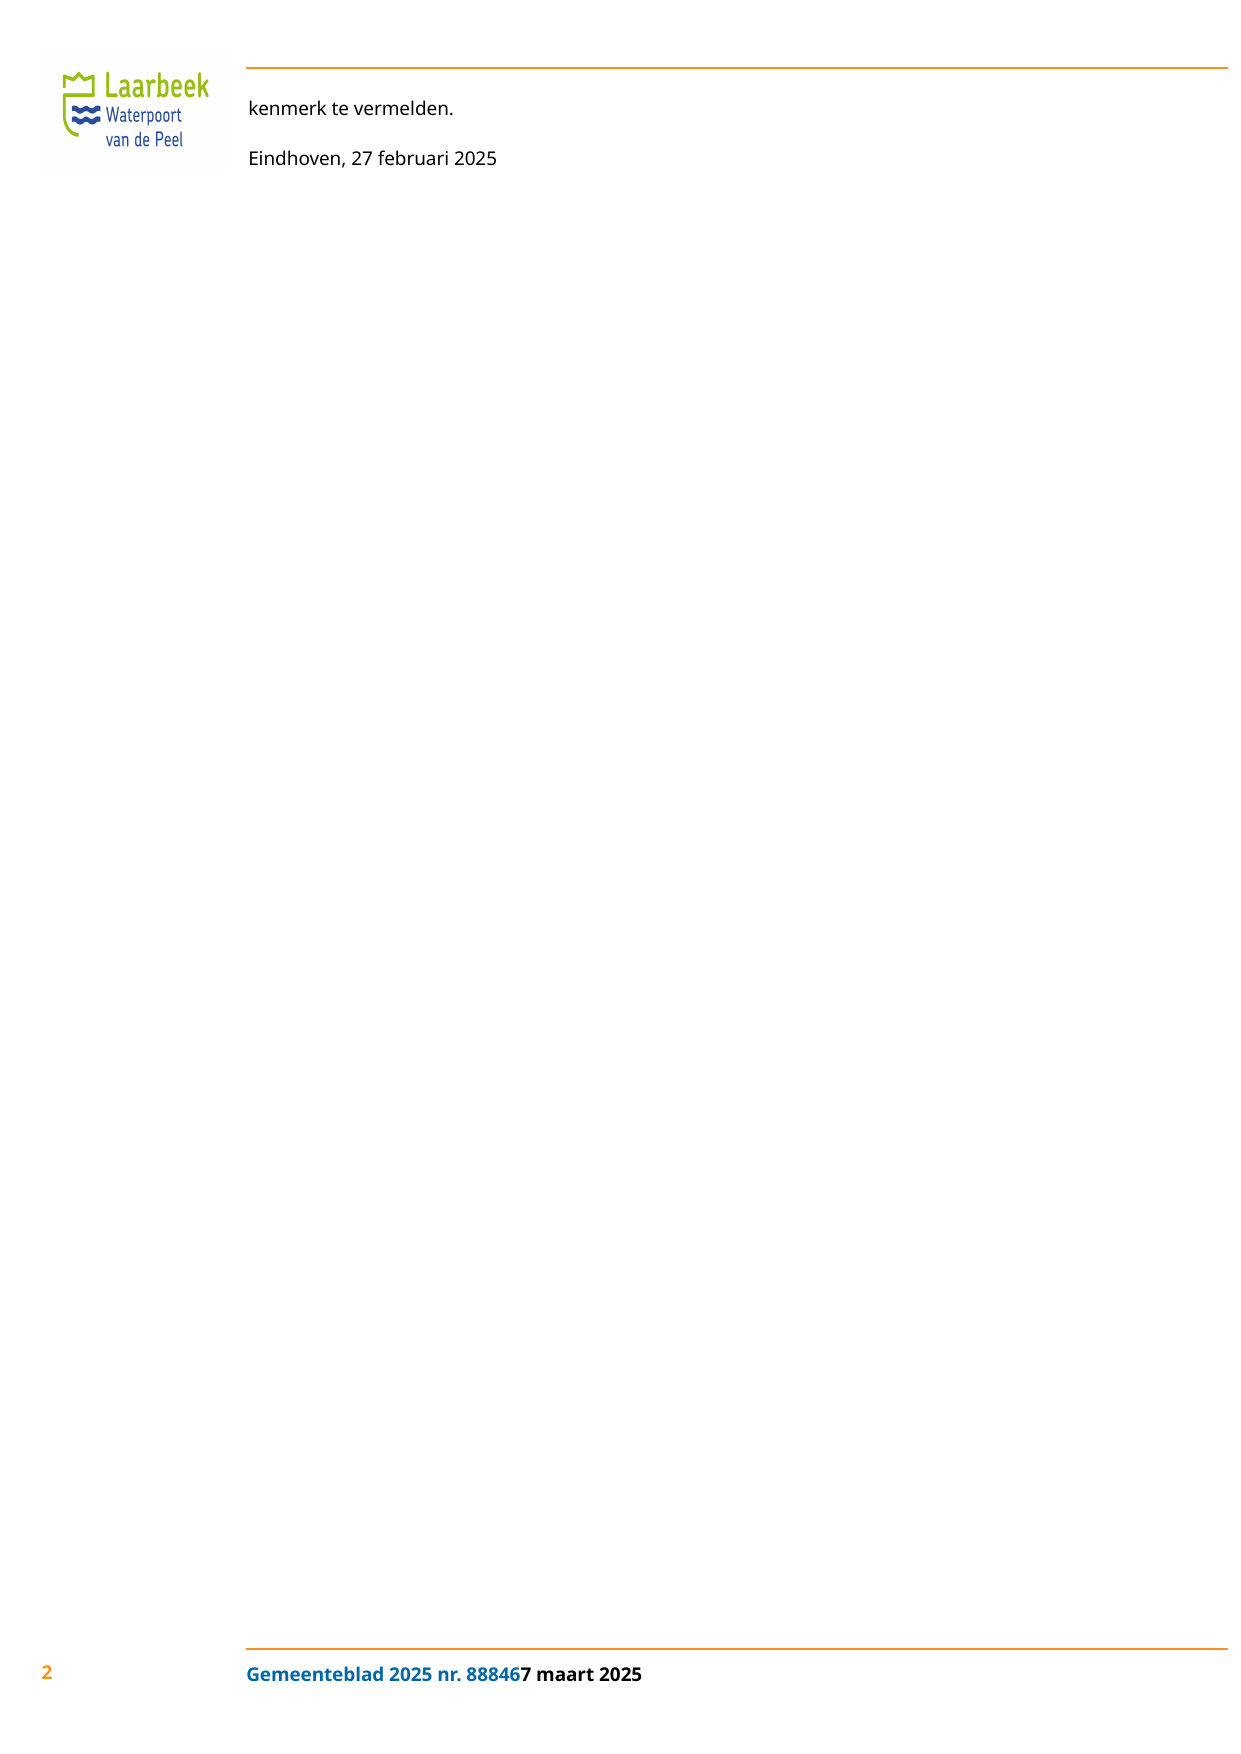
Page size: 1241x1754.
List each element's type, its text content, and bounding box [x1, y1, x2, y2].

picture [41, 47, 231, 172]
text Eindhoven, 27 februari 2025 [248, 145, 1152, 171]
text kenmerk te vermelden. [248, 95, 1152, 121]
